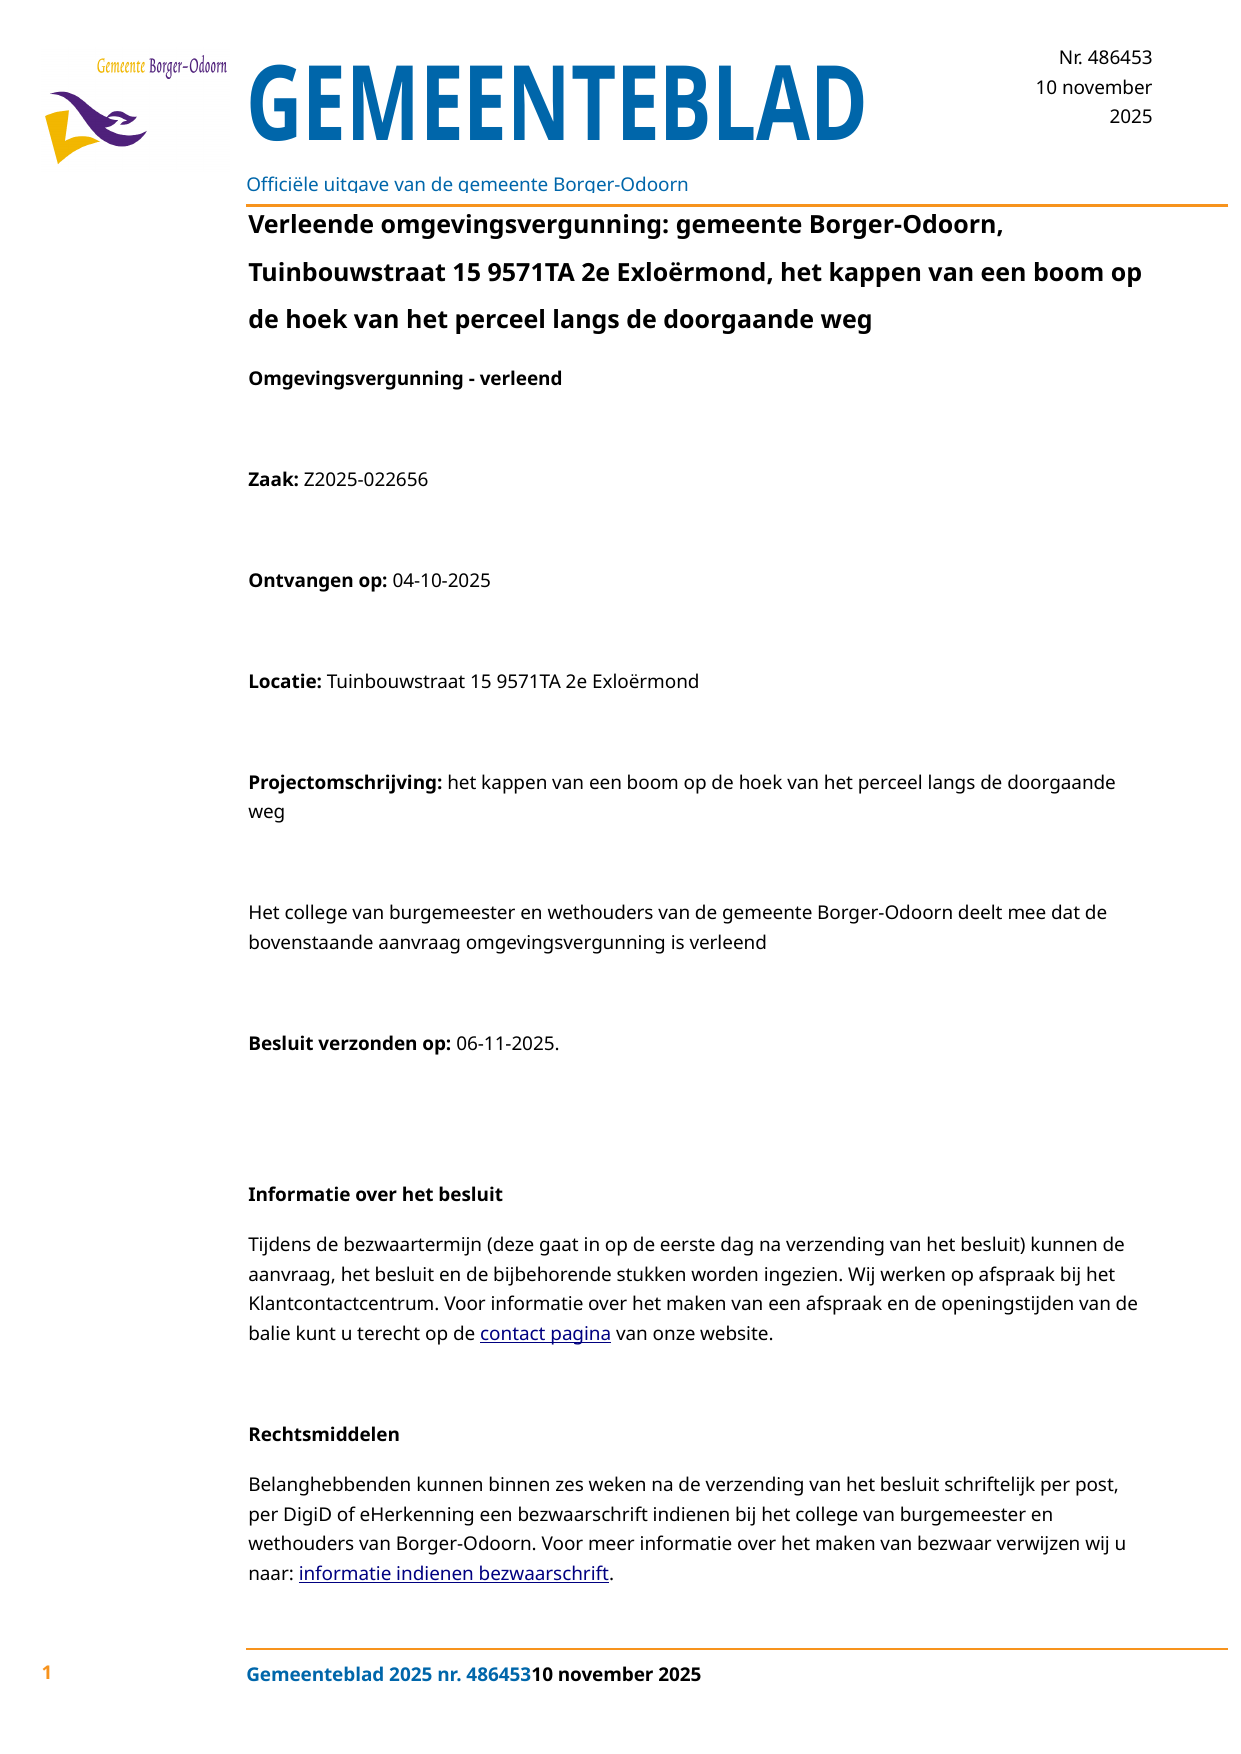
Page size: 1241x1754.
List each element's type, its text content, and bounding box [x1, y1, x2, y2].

text Verleende omgevingsvergunning: gemeente Borger-Odoorn, Tuinbouwstraat 15 9571TA 2e Exloërmond, het kappen van een boom op de hoek van het perceel langs de doorgaande weg [248, 207, 1152, 336]
text Het college van burgemeester en wethouders van de gemeente Borger-Odoorn deelt mee dat de bovenstaande aanvraag omgevingsvergunning is verleend [248, 899, 1152, 954]
text Locatie: Tuinbouwstraat 15 9571TA 2e Exloërmond [248, 668, 1152, 694]
text Projectomschrijving: het kappen van een boom op de hoek van het perceel langs de doorgaande weg [248, 769, 1152, 824]
text Belanghebbenden kunnen binnen zes weken na de verzending van het besluit schriftelijk per post, per DigiD of eHerkenning een bezwaarschrift indienen bij het college van burgemeester en wethouders van Borger-Odoorn. Voor meer informatie over het maken van bezwaar verwijzen wij u naar: informatie indienen bezwaarschrift. [248, 1471, 1152, 1586]
text Ontvangen op: 04-10-2025 [248, 567, 1152, 593]
picture [41, 47, 231, 172]
text Omgevingsvergunning - verleend [248, 366, 1152, 391]
text Zaak: Z2025-022656 [248, 466, 1152, 492]
text Rechtsmiddelen [248, 1421, 1152, 1447]
text Tijdens de bezwaartermijn (deze gaat in op de eerste dag na verzending van het besluit) kunnen de aanvraag, het besluit en de bijbehorende stukken worden ingezien. Wij werken op afspraak bij het Klantcontactcentrum. Voor informatie over het maken van een afspraak en de openingstijden van de balie kunt u terecht op de contact pagina van onze website. [248, 1231, 1152, 1346]
text Besluit verzonden op: 06-11-2025. [248, 1030, 1152, 1055]
text Informatie over het besluit [248, 1181, 1152, 1207]
